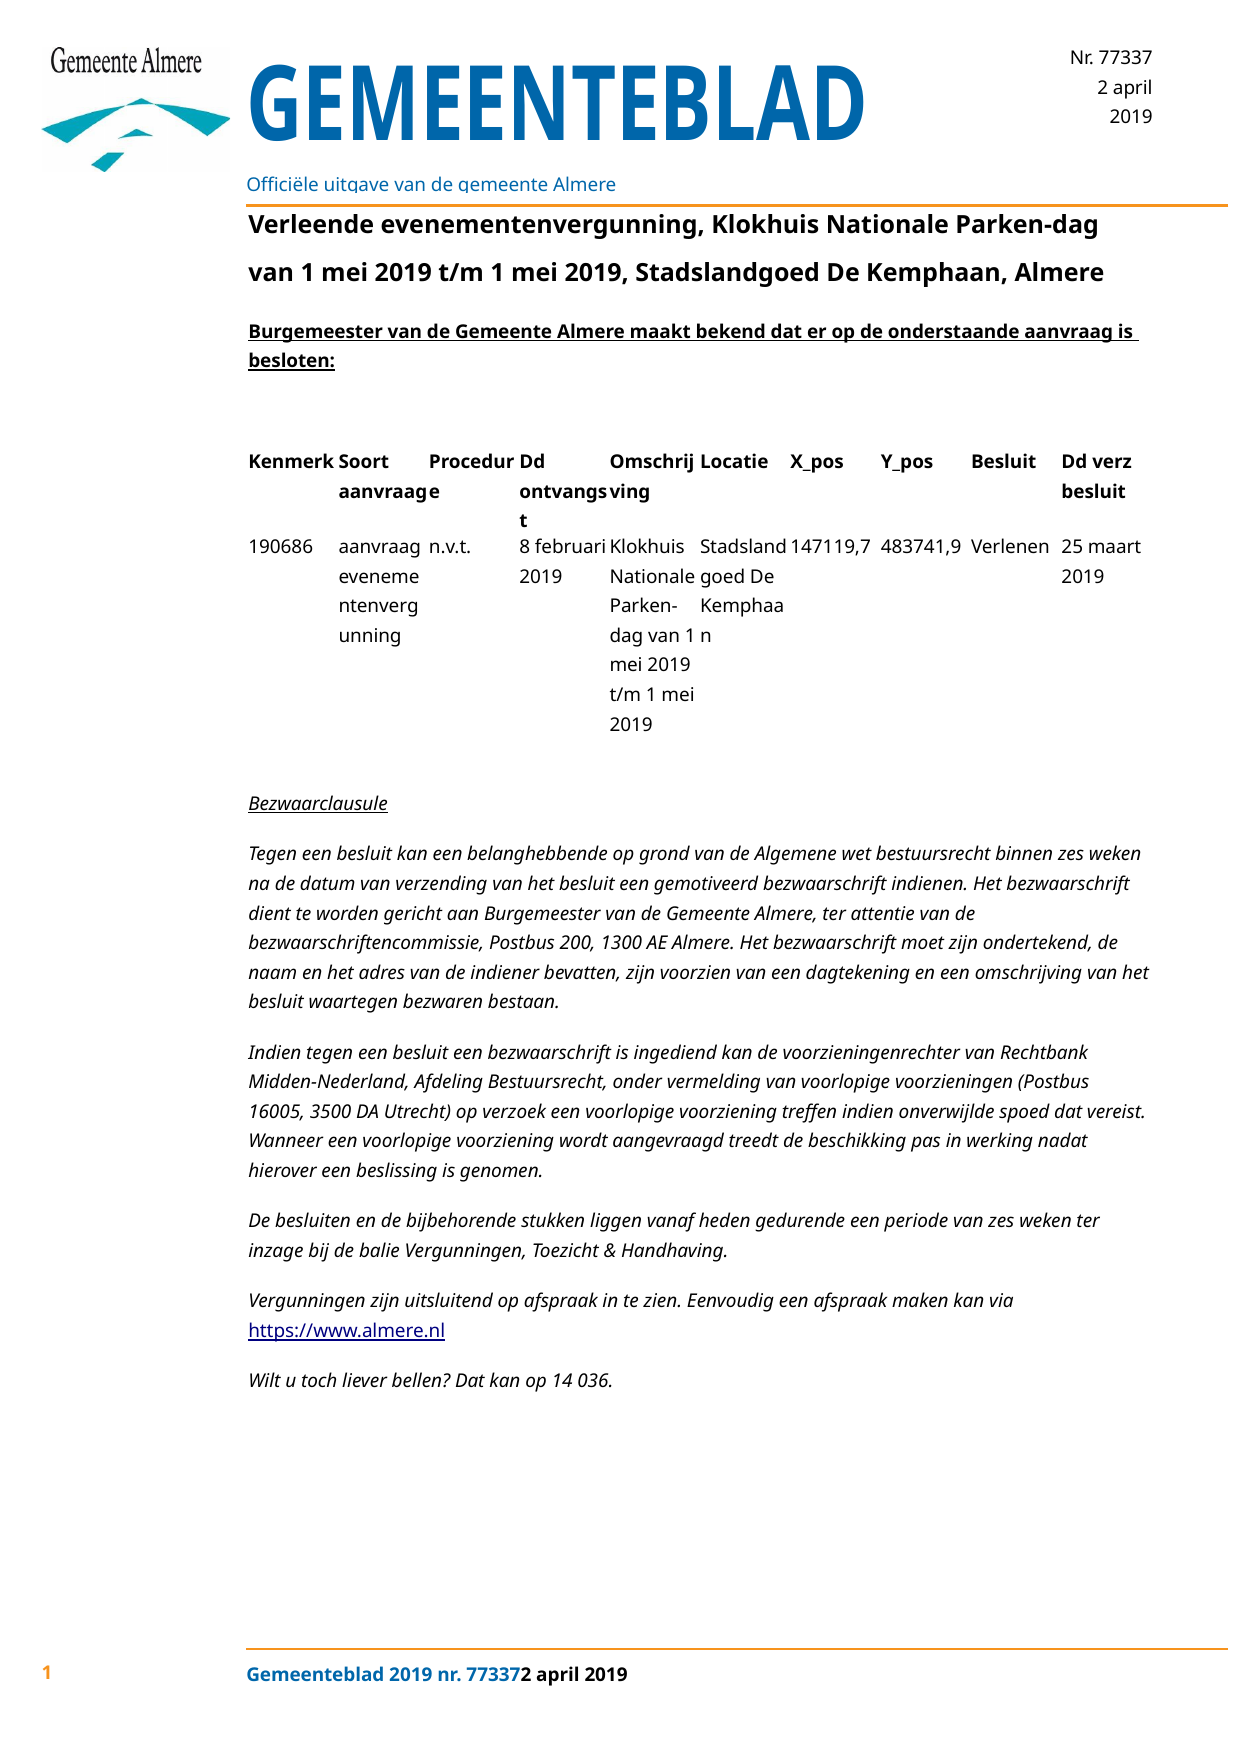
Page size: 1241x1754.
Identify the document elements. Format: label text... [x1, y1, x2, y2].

text Verleende evenementenvergunning, Klokhuis Nationale Parken-dag van 1 mei 2019 t/m 1 mei 2019, Stadslandgoed De Kemphaan, Almere [248, 207, 1152, 288]
text De besluiten en de bijbehorende stukken liggen vanaf heden gedurende een periode van zes weken ter inzage bij de balie Vergunningen, Toezicht & Handhaving. [248, 1208, 1152, 1263]
table_header Dd ontvangst [519, 449, 609, 533]
table_header Soort aanvraag [338, 449, 429, 533]
table_header Procedure [429, 449, 519, 533]
table_cell Klokhuis Nationale Parken-dag van 1 mei 2019 t/m 1 mei 2019 [609, 533, 700, 737]
table_cell 147119,7 [790, 533, 881, 737]
table_header Dd verz besluit [1061, 449, 1152, 533]
text Wilt u toch liever bellen? Dat kan op 14 036. [248, 1368, 1152, 1393]
text Vergunningen zijn uitsluitend op afspraak in te zien. Eenvoudig een afspraak maken kan via https://www.almere.nl [248, 1288, 1152, 1343]
table_cell 190686 [248, 533, 338, 737]
table_cell aanvraag evenementenvergunning [338, 533, 429, 737]
table_cell 25 maart 2019 [1061, 533, 1152, 737]
table_header Y_pos [881, 449, 971, 533]
table_header Besluit [971, 449, 1061, 533]
text Burgemeester van de Gemeente Almere maakt bekend dat er op de onderstaande aanvraag is besloten: [248, 318, 1152, 373]
table_cell 483741,9 [881, 533, 971, 737]
text Tegen een besluit kan een belanghebbende op grond van de Algemene wet bestuursrecht binnen zes weken na de datum van verzending van het besluit een gemotiveerd bezwaarschrift indienen. Het bezwaarschrift dient te worden gericht aan Burgemeester van de Gemeente Almere, ter attentie van de bezwaarschriftencommissie, Postbus 200, 1300 AE Almere. Het bezwaarschrift moet zijn ondertekend, de naam en het adres van de indiener bevatten, zijn voorzien van een dagtekening en een omschrijving van het besluit waartegen bezwaren bestaan. [248, 841, 1152, 1014]
table_cell Stadslandgoed De Kemphaan [700, 533, 790, 737]
text Indien tegen een besluit een bezwaarschrift is ingediend kan de voorzieningenrechter van Rechtbank Midden-Nederland, Afdeling Bestuursrecht, onder vermelding van voorlopige voorzieningen (Postbus 16005, 3500 DA Utrecht) op verzoek een voorlopige voorziening treffen indien onverwijlde spoed dat vereist. Wanneer een voorlopige voorziening wordt aangevraagd treedt de beschikking pas in werking nadat hierover een beslissing is genomen. [248, 1039, 1152, 1183]
picture [41, 47, 231, 172]
table_header Omschrijving [609, 449, 700, 533]
table_header Locatie [700, 449, 790, 533]
table_cell 8 februari 2019 [519, 533, 609, 737]
table_cell n.v.t. [429, 533, 519, 737]
table_cell Verlenen [971, 533, 1061, 737]
table_header Kenmerk [248, 449, 338, 533]
text Bezwaarclausule [248, 790, 1152, 816]
table_header X_pos [790, 449, 881, 533]
